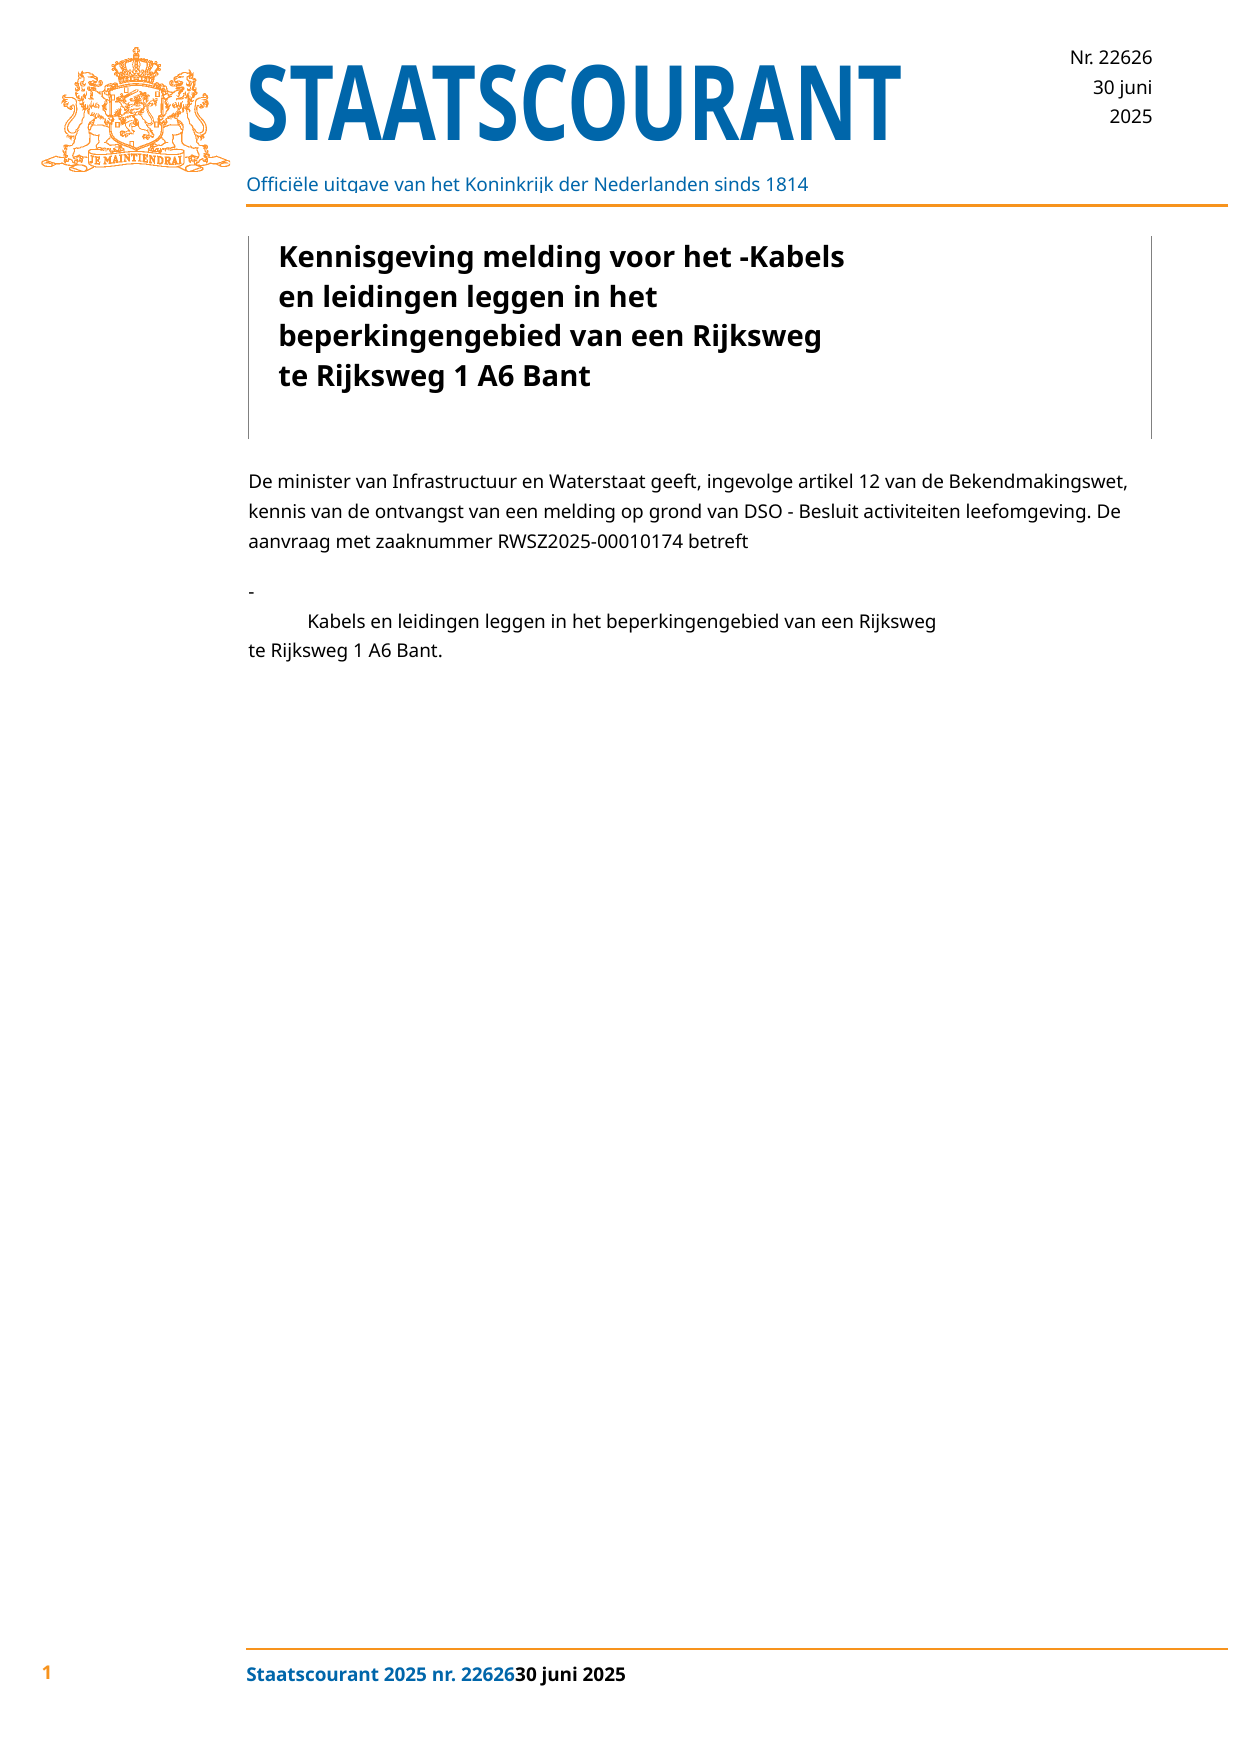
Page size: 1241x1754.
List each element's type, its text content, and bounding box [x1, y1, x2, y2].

picture [912, 236, 1090, 414]
text De minister van Infrastructuur en Waterstaat geeft, ingevolge artikel 12 van de Bekendmakingswet, kennis van de ontvangst van een melding op grond van DSO - Besluit activiteiten leefomgeving. De aanvraag met zaaknummer RWSZ2025-00010174 betreft [248, 469, 1152, 553]
picture [41, 47, 231, 172]
list Kabels en leidingen leggen in het beperkingengebied van een Rijksweg [248, 608, 1152, 633]
table_header [850, 236, 912, 413]
text te Rijksweg 1 A6 Bant. [248, 637, 1152, 663]
table_header [1090, 236, 1151, 413]
table_header Kennisgeving melding voor het -Kabels en leidingen leggen in het beperkingengebied van een Rijksweg te Rijksweg 1 A6 Bant [249, 236, 850, 439]
table_header [850, 414, 1151, 439]
